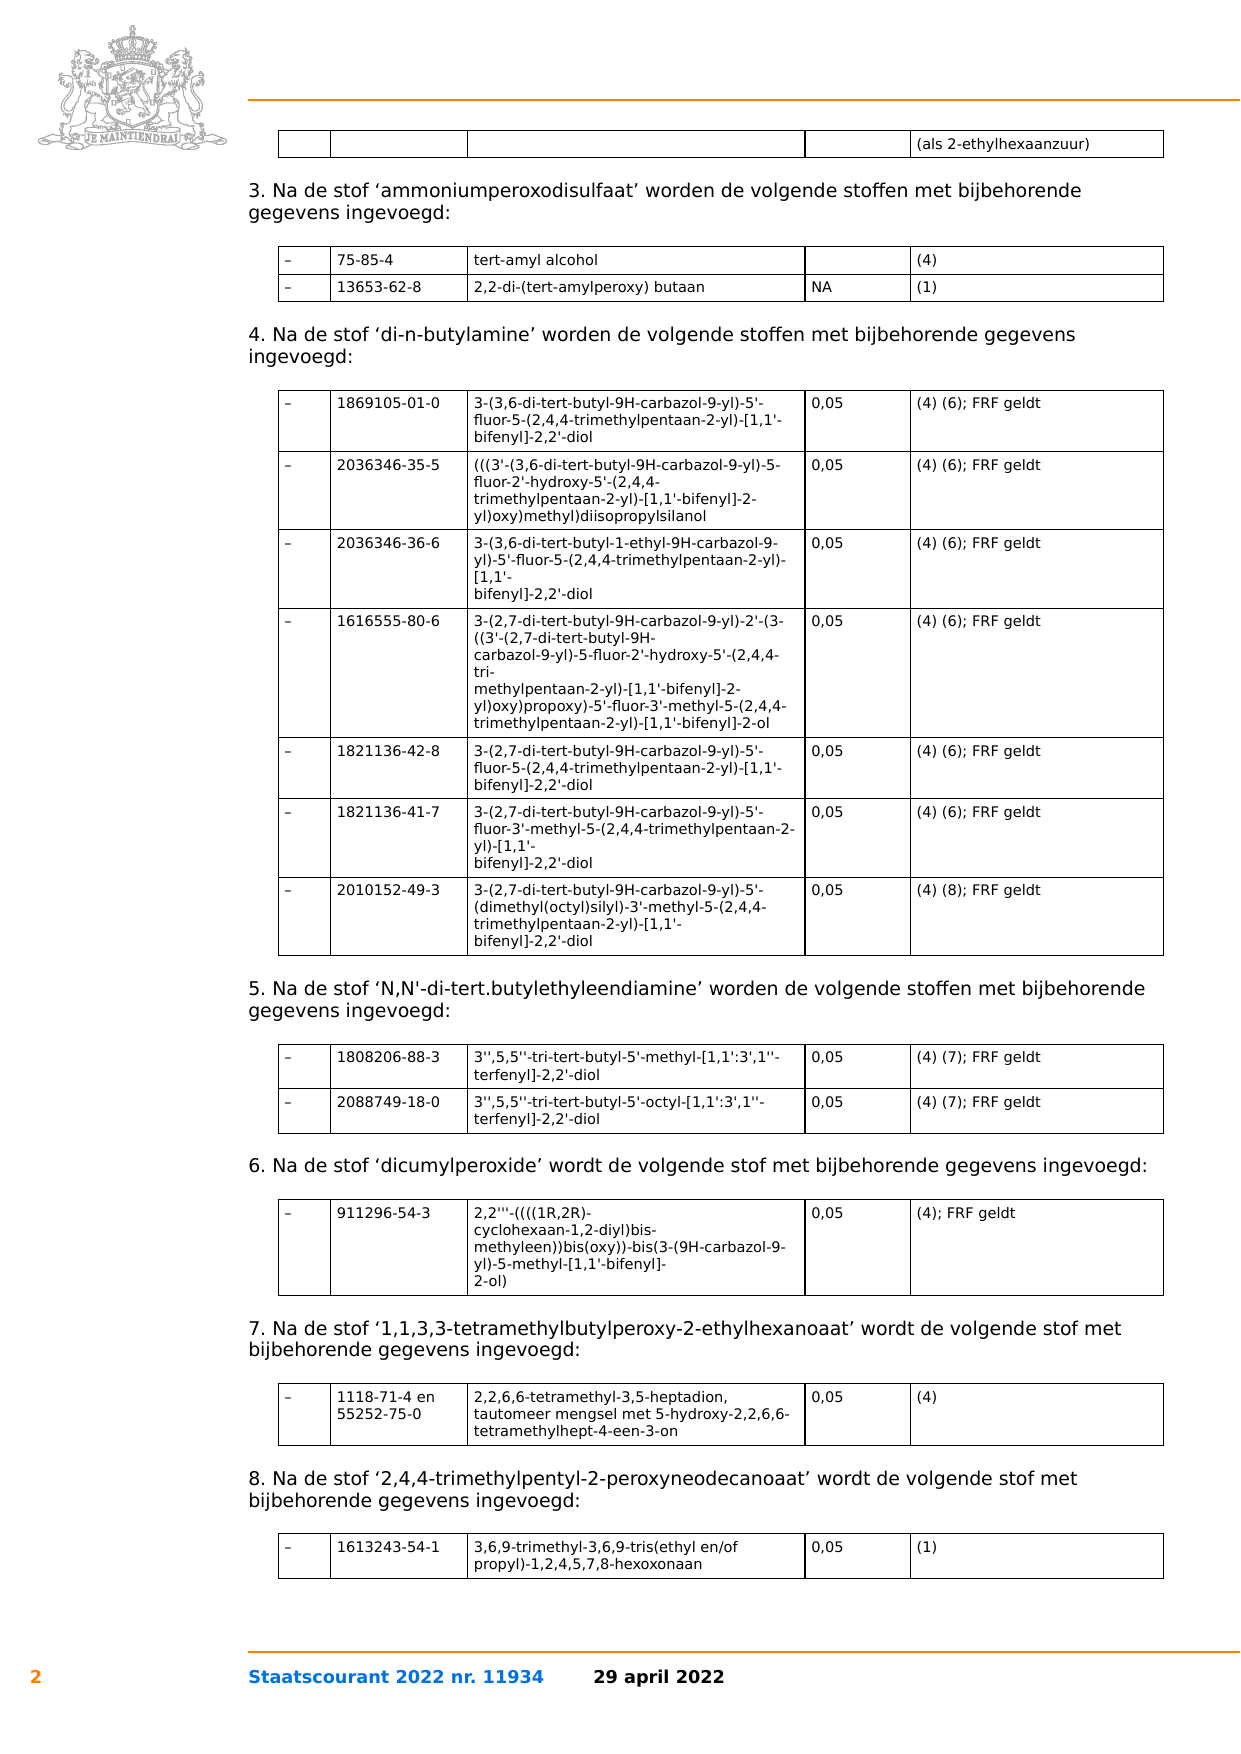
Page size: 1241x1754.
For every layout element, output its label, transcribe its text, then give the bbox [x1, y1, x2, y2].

table_cell 2036346-36-6 [331, 530, 467, 608]
text 7. Na de stof ‘1,1,3,3-tetramethylbutylperoxy-2-ethylhexanoaat’ wordt de volgende stof met bijbehorende gegevens ingevoegd: [248, 1317, 1163, 1361]
table_cell [468, 131, 804, 157]
table_header (4) [911, 247, 1163, 273]
table_cell 1616555-80-6 [331, 609, 467, 737]
table_cell – [279, 799, 330, 877]
table_header [806, 247, 910, 273]
table_cell 0,05 [806, 878, 910, 955]
table_cell (((3'-(3,6-di-tert-butyl-9H-carbazol-9-yl)-5-fluor-2'-hydroxy-5'-(2,4,4- trimethylpentaan-2-yl)-[1,1'-bifenyl]-2- yl)oxy)methyl)diisopropylsilanol [468, 452, 804, 529]
table_cell 0,05 [806, 452, 910, 529]
table_cell (4) (6); FRF geldt [911, 738, 1163, 798]
table_header 0,05 [806, 1384, 910, 1444]
table_cell [806, 131, 910, 157]
table_cell 3-(3,6-di-tert-butyl-1-ethyl-9H-carbazol-9-yl)-5'-fluor-5-(2,4,4-trimethylpentaan-2-yl)-[1,1'- bifenyl]-2,2'-diol [468, 530, 804, 608]
table_header – [279, 247, 330, 273]
table_cell – [279, 1089, 330, 1132]
table_header 1808206-88-3 [331, 1045, 467, 1088]
table_header (4) [911, 1384, 1163, 1444]
table_cell 2010152-49-3 [331, 878, 467, 955]
table_header 75-85-4 [331, 247, 467, 273]
table_cell 2036346-35-5 [331, 452, 467, 529]
picture [38, 25, 227, 150]
table_header – [279, 1384, 330, 1444]
table_cell 1821136-41-7 [331, 799, 467, 877]
table_header 1613243-54-1 [331, 1534, 467, 1578]
table_header 0,05 [806, 391, 910, 451]
table_cell – [279, 878, 330, 955]
table_cell – [279, 738, 330, 798]
table_cell (4) (6); FRF geldt [911, 452, 1163, 529]
table_cell 3-(2,7-di-tert-butyl-9H-carbazol-9-yl)-5'-fluor-3'-methyl-5-(2,4,4-trimethylpentaan-2-yl)-[1,1'- bifenyl]-2,2'-diol [468, 799, 804, 877]
table_header 2,2,6,6-tetramethyl-3,5-heptadion, tautomeer mengsel met 5-hydroxy-2,2,6,6-tetramethylhept-4-een-3-on [468, 1384, 804, 1444]
table_cell 0,05 [806, 799, 910, 877]
table_cell 0,05 [806, 609, 910, 737]
table_cell 13653-62-8 [331, 275, 467, 301]
table_header tert-amyl alcohol [468, 247, 804, 273]
table_cell (4) (6); FRF geldt [911, 799, 1163, 877]
table_cell – [279, 275, 330, 301]
table_header – [279, 391, 330, 451]
table_cell (1) [911, 275, 1163, 301]
table_cell 3'',5,5''-tri-tert-butyl-5'-octyl-[1,1':3',1''- terfenyl]-2,2'-diol [468, 1089, 804, 1132]
table_cell [331, 131, 467, 157]
table_header 1118-71-4 en 55252-75-0 [331, 1384, 467, 1444]
table_cell NA [806, 275, 910, 301]
table_header (4); FRF geldt [911, 1200, 1163, 1294]
table_cell (4) (6); FRF geldt [911, 530, 1163, 608]
text 8. Na de stof ‘2,4,4-trimethylpentyl-2-peroxyneodecanoaat’ wordt de volgende stof met bijbehorende gegevens ingevoegd: [248, 1467, 1163, 1511]
table_header 0,05 [806, 1534, 910, 1578]
table_cell 3-(2,7-di-tert-butyl-9H-carbazol-9-yl)-5'-fluor-5-(2,4,4-trimethylpentaan-2-yl)-[1,1'-bifenyl]-2,2'-diol [468, 738, 804, 798]
table_cell (4) (6); FRF geldt [911, 609, 1163, 737]
table_cell 0,05 [806, 1089, 910, 1132]
text 5. Na de stof ‘N,N'-di-tert.butylethyleendiamine’ worden de volgende stoffen met bijbehorende gegevens ingevoegd: [248, 978, 1163, 1022]
table_cell – [279, 609, 330, 737]
table_header – [279, 1534, 330, 1578]
table_header 3,6,9-trimethyl-3,6,9-tris(ethyl en/of propyl)-1,2,4,5,7,8-hexoxonaan [468, 1534, 804, 1578]
table_cell 2,2-di-(tert-amylperoxy) butaan [468, 275, 804, 301]
table_header 3'',5,5''-tri-tert-butyl-5'-methyl-[1,1':3',1''- terfenyl]-2,2'-diol [468, 1045, 804, 1088]
text 6. Na de stof ‘dicumylperoxide’ wordt de volgende stof met bijbehorende gegevens ingevoegd: [248, 1155, 1163, 1177]
table_header 911296-54-3 [331, 1200, 467, 1294]
table_cell 1821136-42-8 [331, 738, 467, 798]
text 3. Na de stof ‘ammoniumperoxodisulfaat’ worden de volgende stoffen met bijbehorende gegevens ingevoegd: [248, 180, 1163, 224]
table_header (1) [911, 1534, 1163, 1578]
table_header (4) (6); FRF geldt [911, 391, 1163, 451]
table_cell [279, 131, 330, 157]
table_cell 3-(2,7-di-tert-butyl-9H-carbazol-9-yl)-5'- (dimethyl(octyl)silyl)-3'-methyl-5-(2,4,4-trimethylpentaan-2-yl)-[1,1'- bifenyl]-2,2'-diol [468, 878, 804, 955]
table_cell (4) (7); FRF geldt [911, 1089, 1163, 1132]
table_header – [279, 1200, 330, 1294]
table_cell – [279, 530, 330, 608]
table_header 1869105-01-0 [331, 391, 467, 451]
table_cell 0,05 [806, 738, 910, 798]
table_header 2,2'''-((((1R,2R)- cyclohexaan-1,2-diyl)bis-methyleen))bis(oxy))-bis(3-(9H-carbazol-9-yl)-5-methyl-[1,1'-bifenyl]- 2-ol) [468, 1200, 804, 1294]
table_cell (als 2-ethylhexaanzuur) [911, 131, 1163, 157]
table_header – [279, 1045, 330, 1088]
table_header 0,05 [806, 1200, 910, 1294]
table_cell 0,05 [806, 530, 910, 608]
table_cell – [279, 452, 330, 529]
table_cell 3-(2,7-di-tert-butyl-9H-carbazol-9-yl)-2'-(3-((3'-(2,7-di-tert-butyl-9H- carbazol-9-yl)-5-fluor-2'-hydroxy-5'-(2,4,4-tri- methylpentaan-2-yl)-[1,1'-bifenyl]-2- yl)oxy)propoxy)-5'-fluor-3'-methyl-5-(2,4,4- trimethylpentaan-2-yl)-[1,1'-bifenyl]-2-ol [468, 609, 804, 737]
table_header 3-(3,6-di-tert-butyl-9H-carbazol-9-yl)-5'-fluor-5-(2,4,4-trimethylpentaan-2-yl)-[1,1'-bifenyl]-2,2'-diol [468, 391, 804, 451]
table_header (4) (7); FRF geldt [911, 1045, 1163, 1088]
table_header 0,05 [806, 1045, 910, 1088]
text 4. Na de stof ‘di-n-butylamine’ worden de volgende stoffen met bijbehorende gegevens ingevoegd: [248, 324, 1163, 368]
table_cell (4) (8); FRF geldt [911, 878, 1163, 955]
table_cell 2088749-18-0 [331, 1089, 467, 1132]
